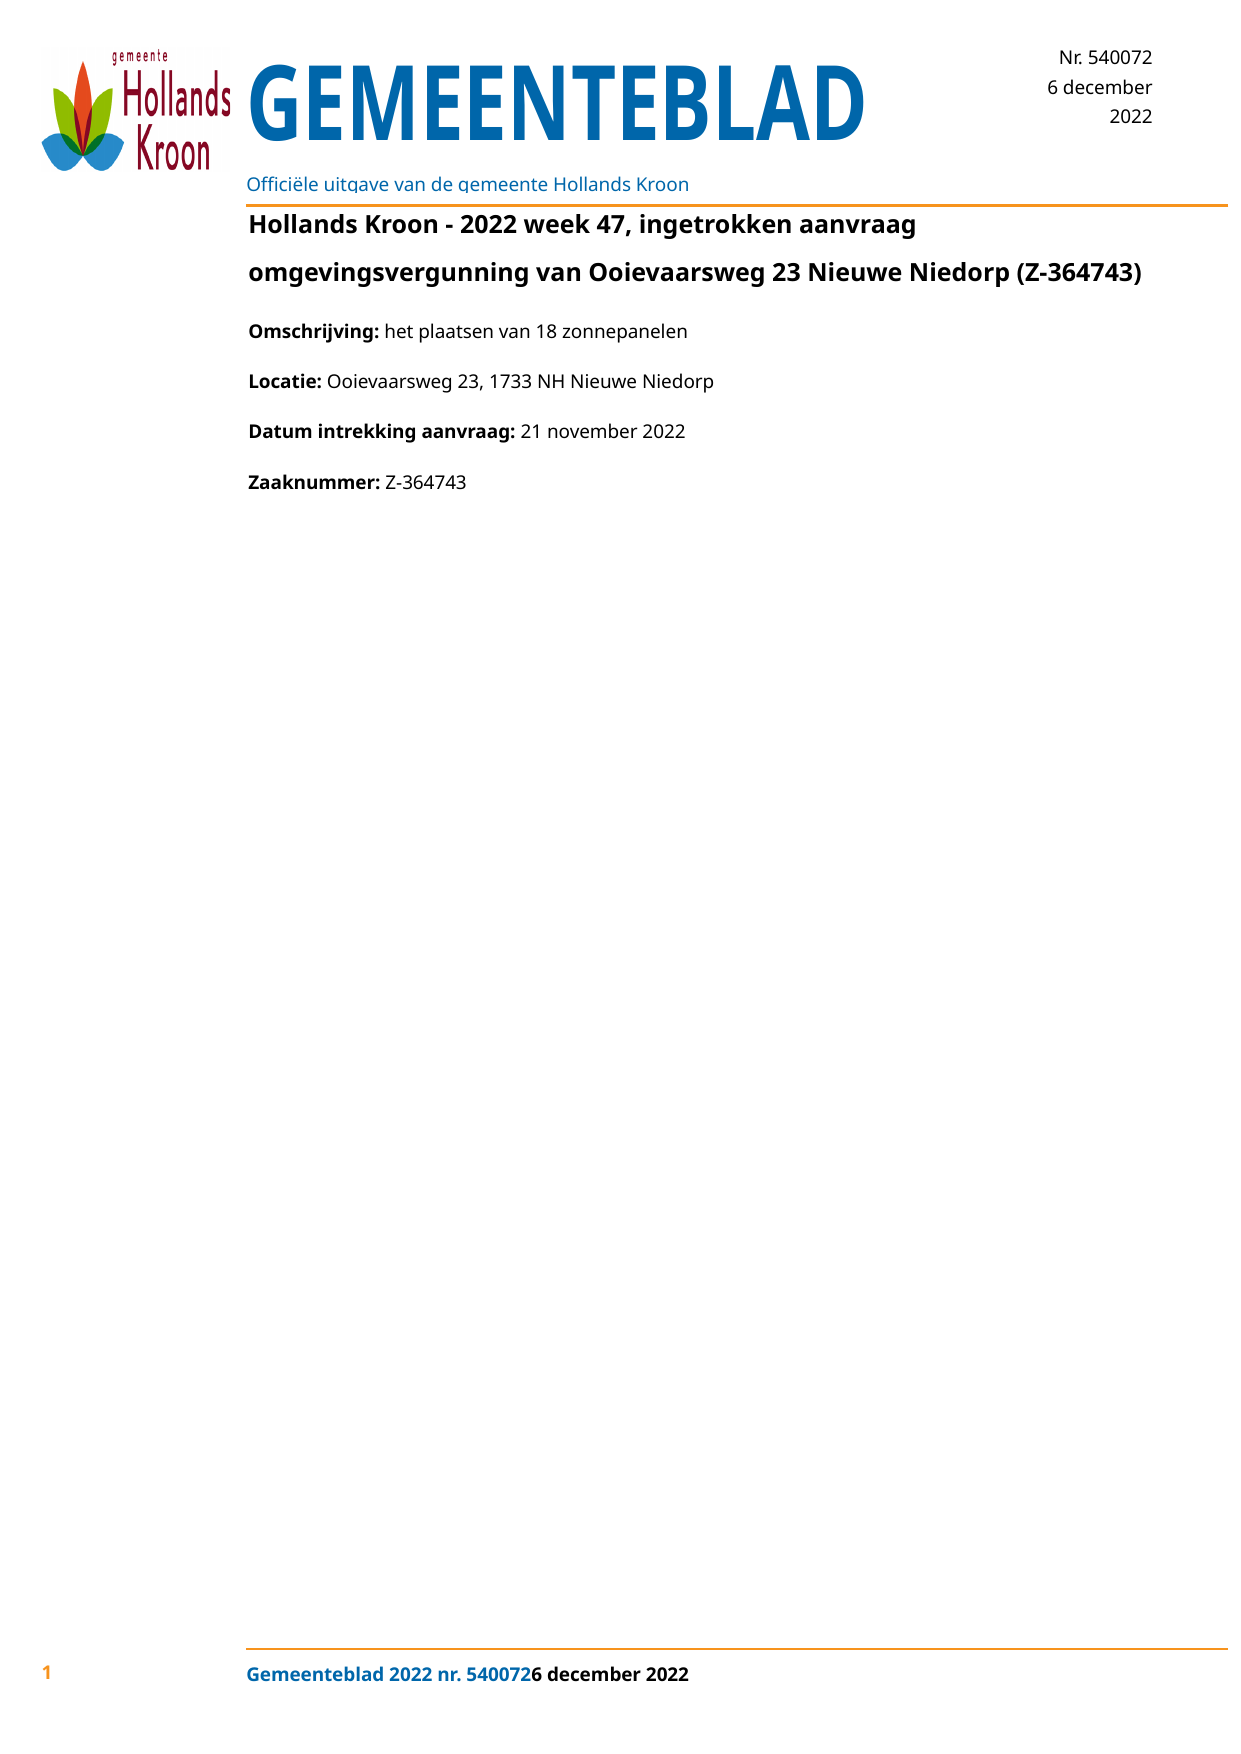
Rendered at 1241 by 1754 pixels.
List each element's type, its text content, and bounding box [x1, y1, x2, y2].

text Datum intrekking aanvraag: 21 november 2022 [248, 419, 1152, 444]
text Zaaknummer: Z-364743 [248, 469, 1152, 495]
text Locatie: Ooievaarsweg 23, 1733 NH Nieuwe Niedorp [248, 368, 1152, 394]
picture [41, 47, 231, 172]
text Omschrijving: het plaatsen van 18 zonnepanelen [248, 318, 1152, 344]
text Hollands Kroon - 2022 week 47, ingetrokken aanvraag omgevingsvergunning van Ooievaarsweg 23 Nieuwe Niedorp (Z-364743) [248, 207, 1152, 288]
